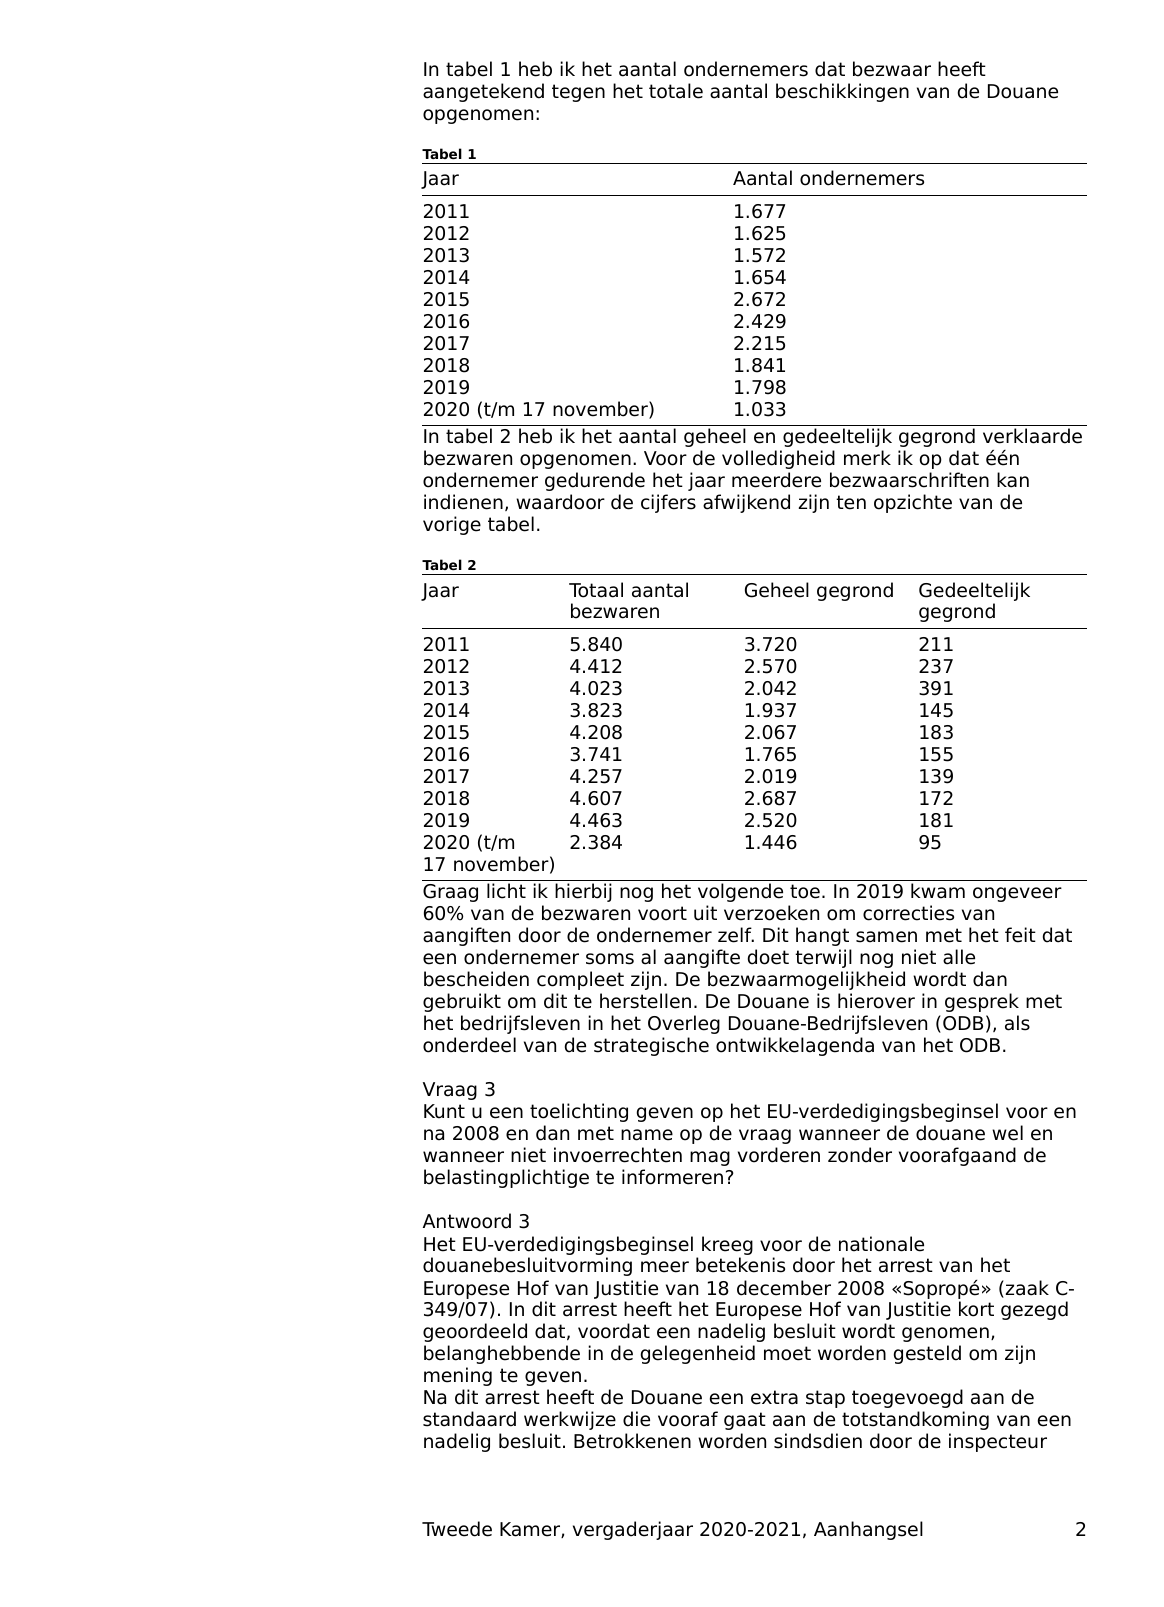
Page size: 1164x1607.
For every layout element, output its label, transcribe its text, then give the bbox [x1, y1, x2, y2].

table_cell 237 [912, 656, 1087, 678]
text Vraag 3 [422, 1079, 1087, 1101]
table_cell 391 [912, 678, 1087, 700]
table_cell 2.687 [738, 788, 912, 810]
table_cell 2013 [422, 678, 563, 700]
text Het EU-verdedigingsbeginsel kreeg voor de nationale douanebesluitvorming meer betekenis door het arrest van het Europese Hof van Justitie van 18 december 2008 «Sopropé» (zaak C-349/07). In dit arrest heeft het Europese Hof van Justitie kort gezegd geoordeeld dat, voordat een nadelig besluit wordt genomen, belanghebbende in de gelegenheid moet worden gesteld om zijn mening te geven. [422, 1233, 1087, 1387]
text In tabel 2 heb ik het aantal geheel en gedeeltelijk gegrond verklaarde bezwaren opgenomen. Voor de volledigheid merk ik op dat één ondernemer gedurende het jaar meerdere bezwaarschriften kan indienen, waardoor de cijfers afwijkend zijn ten opzichte van de vorige tabel. [422, 426, 1087, 536]
table_cell 2014 [422, 267, 727, 289]
table_cell 4.208 [563, 722, 738, 744]
table_cell 1.765 [738, 744, 912, 766]
table_cell 2016 [422, 311, 727, 333]
table_cell 155 [912, 744, 1087, 766]
text Antwoord 3 [422, 1211, 1087, 1233]
table_cell 2015 [422, 289, 727, 311]
text In tabel 1 heb ik het aantal ondernemers dat bezwaar heeft aangetekend tegen het totale aantal beschikkingen van de Douane opgenomen: [422, 59, 1087, 125]
table_cell 2019 [422, 377, 727, 398]
table_cell 4.412 [563, 656, 738, 678]
table_cell 2.384 [563, 832, 738, 880]
table_header Tabel 1 [422, 147, 1087, 163]
table_cell 2011 [422, 629, 563, 656]
table_cell 2012 [422, 223, 727, 245]
table_cell 2017 [422, 766, 563, 788]
table_cell 2018 [422, 355, 727, 377]
table_cell 4.607 [563, 788, 738, 810]
text Graag licht ik hierbij nog het volgende toe. In 2019 kwam ongeveer 60% van de bezwaren voort uit verzoeken om correcties van aangiften door de ondernemer zelf. Dit hangt samen met het feit dat een ondernemer soms al aangifte doet terwijl nog niet alle bescheiden compleet zijn. De bezwaarmogelijkheid wordt dan gebruikt om dit te herstellen. De Douane is hierover in gesprek met het bedrijfsleven in het Overleg Douane-Bedrijfsleven (ODB), als onderdeel van de strategische ontwikkelagenda van het ODB. [422, 881, 1087, 1057]
table_cell 4.257 [563, 766, 738, 788]
table_cell 1.625 [727, 223, 1087, 245]
table_cell 4.023 [563, 678, 738, 700]
table_cell 95 [912, 832, 1087, 880]
table_cell 1.798 [727, 377, 1087, 398]
table_cell 2012 [422, 656, 563, 678]
table_cell 2019 [422, 810, 563, 832]
table_cell Jaar [422, 575, 563, 628]
table_cell 2.042 [738, 678, 912, 700]
table_cell 2.215 [727, 333, 1087, 354]
table_header Tabel 2 [422, 558, 1087, 574]
table_cell Totaal aantal bezwaren [563, 575, 738, 628]
table_cell 2.019 [738, 766, 912, 788]
table_cell 181 [912, 810, 1087, 832]
table_cell 139 [912, 766, 1087, 788]
table_cell 1.937 [738, 700, 912, 722]
table_cell 3.741 [563, 744, 738, 766]
table_cell 3.720 [738, 629, 912, 656]
table_cell 2020 (t/m 17 november) [422, 399, 727, 425]
table_cell 2013 [422, 245, 727, 267]
table_cell 145 [912, 700, 1087, 722]
table_cell 5.840 [563, 629, 738, 656]
table_cell 183 [912, 722, 1087, 744]
table_cell 2.520 [738, 810, 912, 832]
table_cell 172 [912, 788, 1087, 810]
table_cell 2017 [422, 333, 727, 354]
table_cell 2014 [422, 700, 563, 722]
table_cell 1.841 [727, 355, 1087, 377]
table_cell 2011 [422, 196, 727, 223]
table_cell 3.823 [563, 700, 738, 722]
table_cell 211 [912, 629, 1087, 656]
table_cell Aantal ondernemers [727, 164, 1087, 195]
table_cell 4.463 [563, 810, 738, 832]
table_cell 2.672 [727, 289, 1087, 311]
table_cell 1.654 [727, 267, 1087, 289]
table_cell 1.572 [727, 245, 1087, 267]
table_cell 1.446 [738, 832, 912, 880]
table_cell 2018 [422, 788, 563, 810]
table_cell 2.429 [727, 311, 1087, 333]
table_cell Gedeeltelijk gegrond [912, 575, 1087, 628]
table_cell 2015 [422, 722, 563, 744]
table_cell 1.033 [727, 399, 1087, 425]
table_cell 2016 [422, 744, 563, 766]
table_cell Geheel gegrond [738, 575, 912, 628]
text Kunt u een toelichting geven op het EU-verdedigingsbeginsel voor en na 2008 en dan met name op de vraag wanneer de douane wel en wanneer niet invoerrechten mag vorderen zonder voorafgaand de belastingplichtige te informeren? [422, 1101, 1087, 1189]
table_cell 2.570 [738, 656, 912, 678]
text Na dit arrest heeft de Douane een extra stap toegevoegd aan de standaard werkwijze die vooraf gaat aan de totstandkoming van een nadelig besluit. Betrokkenen worden sindsdien door de inspecteur [422, 1387, 1087, 1453]
table_cell 2.067 [738, 722, 912, 744]
table_cell Jaar [422, 164, 727, 195]
table_cell 2020 (t/m 17 november) [422, 832, 563, 880]
table_cell 1.677 [727, 196, 1087, 223]
